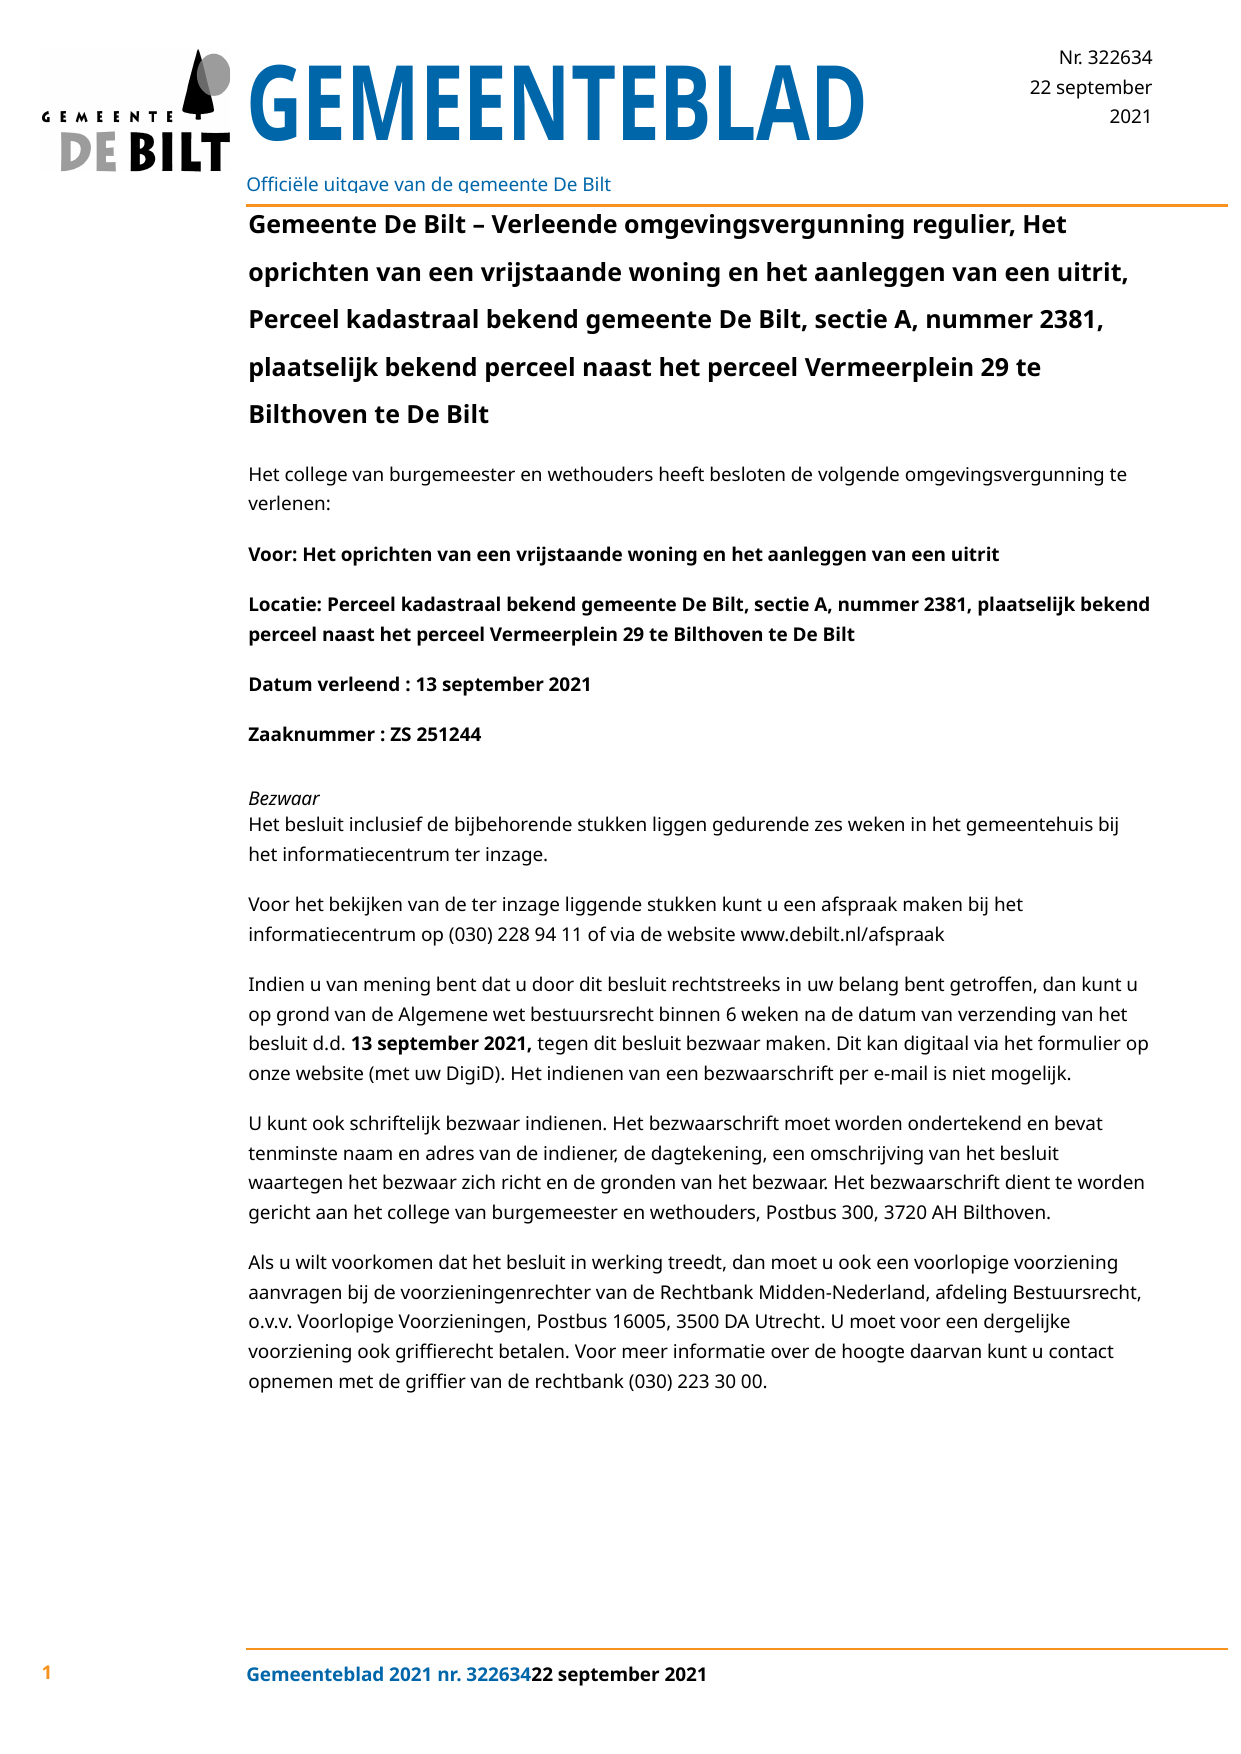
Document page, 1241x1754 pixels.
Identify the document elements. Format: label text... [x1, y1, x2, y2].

text Als u wilt voorkomen dat het besluit in werking treedt, dan moet u ook een voorlopige voorziening aanvragen bij de voorzieningenrechter van de Rechtbank Midden-Nederland, afdeling Bestuursrecht, o.v.v. Voorlopige Voorzieningen, Postbus 16005, 3500 DA Utrecht. U moet voor een dergelijke voorziening ook griffierecht betalen. Voor meer informatie over de hoogte daarvan kunt u contact opnemen met de griffier van de rechtbank (030) 223 30 00. [248, 1249, 1152, 1394]
text Bezwaar [248, 786, 1152, 811]
text Locatie: Perceel kadastraal bekend gemeente De Bilt, sectie A, nummer 2381, plaatselijk bekend perceel naast het perceel Vermeerplein 29 te Bilthoven te De Bilt [248, 591, 1152, 646]
text Gemeente De Bilt – Verleende omgevingsvergunning regulier, Het oprichten van een vrijstaande woning en het aanleggen van een uitrit, Perceel kadastraal bekend gemeente De Bilt, sectie A, nummer 2381, plaatselijk bekend perceel naast het perceel Vermeerplein 29 te Bilthoven te De Bilt [248, 207, 1152, 431]
text Zaaknummer : ZS 251244 [248, 722, 1152, 747]
text Voor: Het oprichten van een vrijstaande woning en het aanleggen van een uitrit [248, 541, 1152, 566]
text U kunt ook schriftelijk bezwaar indienen. Het bezwaarschrift moet worden ondertekend en bevat tenminste naam en adres van de indiener, de dagtekening, een omschrijving van het besluit waartegen het bezwaar zich richt en de gronden van het bezwaar. Het bezwaarschrift dient te worden gericht aan het college van burgemeester en wethouders, Postbus 300, 3720 AH Bilthoven. [248, 1110, 1152, 1225]
text Voor het bekijken van de ter inzage liggende stukken kunt u een afspraak maken bij het informatiecentrum op (030) 228 94 11 of via de website www.debilt.nl/afspraak [248, 891, 1152, 947]
picture [41, 47, 231, 172]
text Datum verleend : 13 september 2021 [248, 671, 1152, 697]
text Indien u van mening bent dat u door dit besluit rechtstreeks in uw belang bent getroffen, dan kunt u op grond van de Algemene wet bestuursrecht binnen 6 weken na de datum van verzending van het besluit d.d. 13 september 2021, tegen dit besluit bezwaar maken. Dit kan digitaal via het formulier op onze website (met uw DigiD). Het indienen van een bezwaarschrift per e-mail is niet mogelijk. [248, 971, 1152, 1086]
text Het besluit inclusief de bijbehorende stukken liggen gedurende zes weken in het gemeentehuis bij het informatiecentrum ter inzage. [248, 811, 1152, 867]
text Het college van burgemeester en wethouders heeft besloten de volgende omgevingsvergunning te verlenen: [248, 461, 1152, 516]
